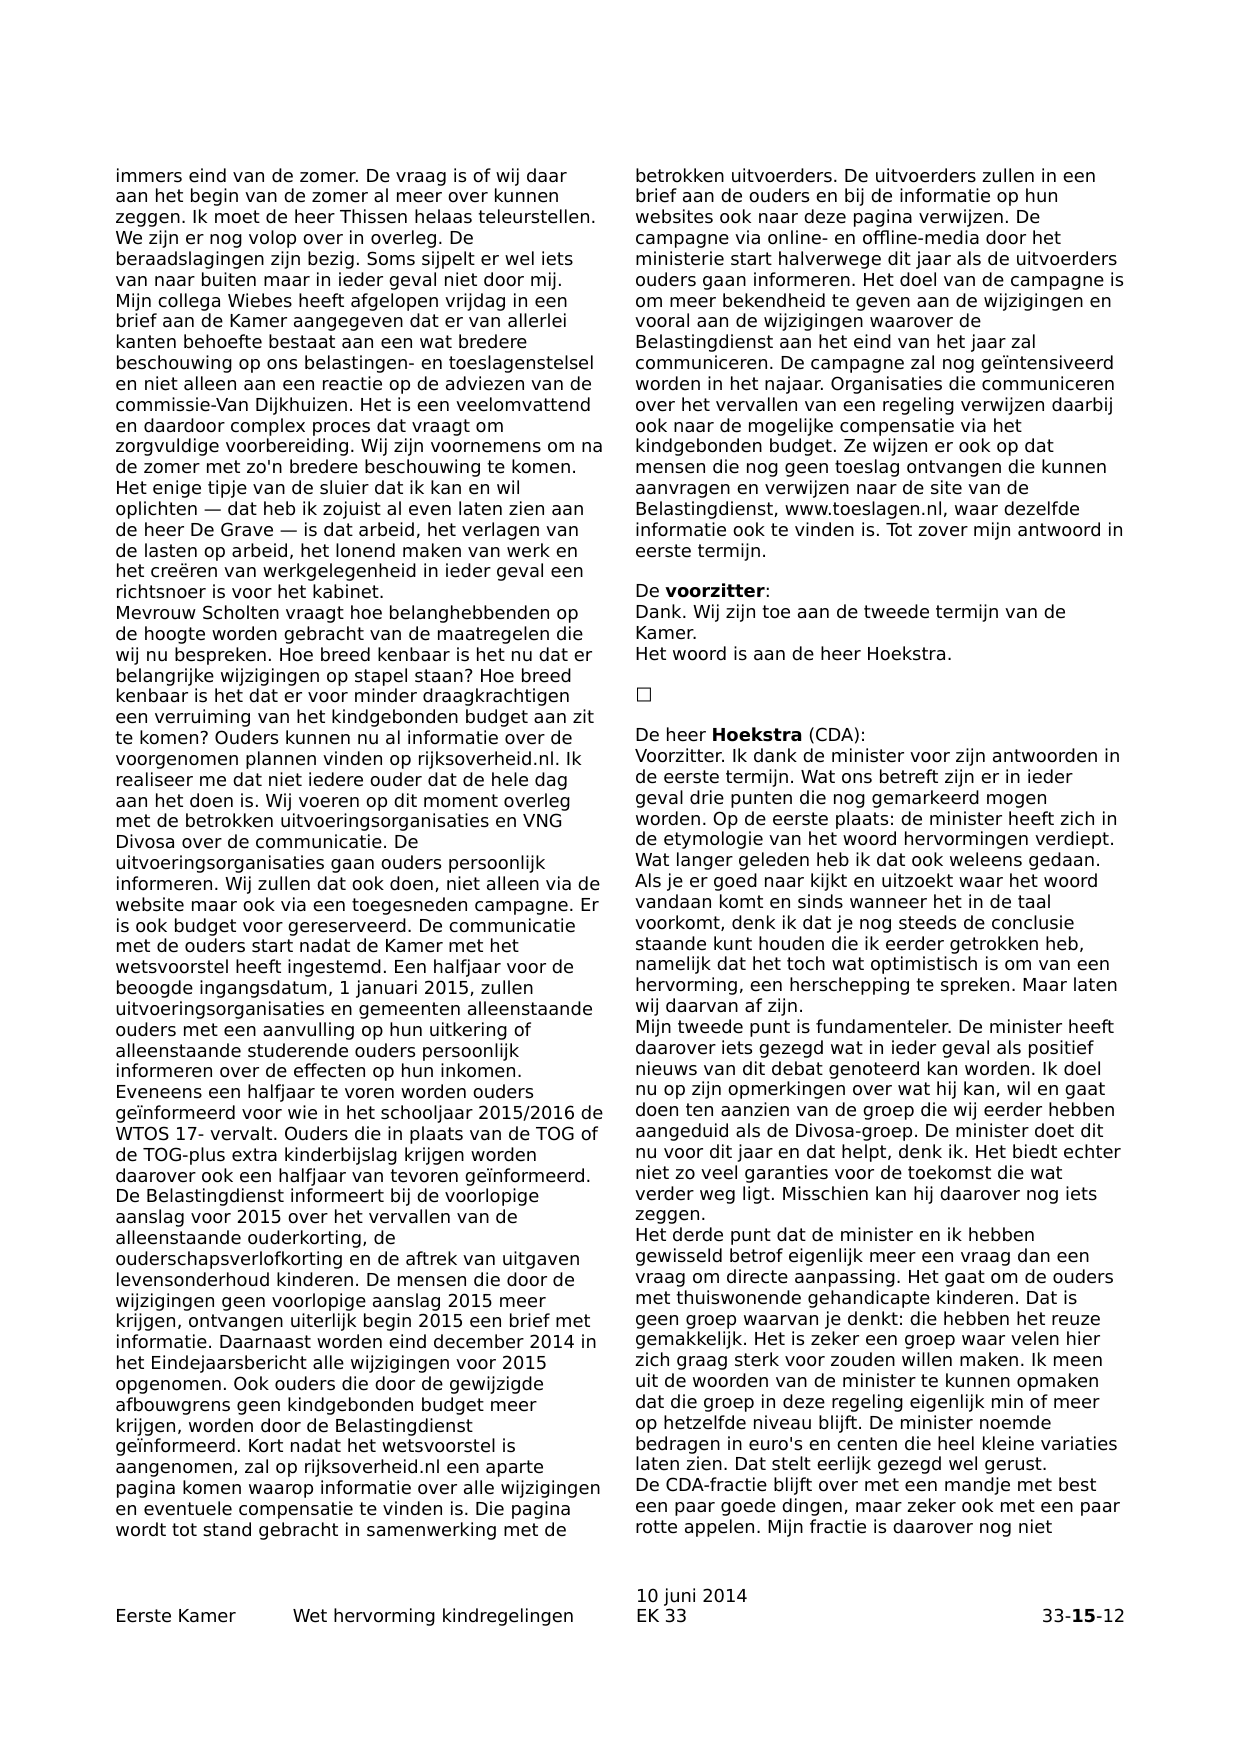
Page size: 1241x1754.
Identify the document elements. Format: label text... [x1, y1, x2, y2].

text ⬜ [635, 684, 1125, 705]
text Het derde punt dat de minister en ik hebben gewisseld betrof eigenlijk meer een vraag dan een vraag om directe aanpassing. Het gaat om de ouders met thuiswonende gehandicapte kinderen. Dat is geen groep waarvan je denkt: die hebben het reuze gemakkelijk. Het is zeker een groep waar velen hier zich graag sterk voor zouden willen maken. Ik meen uit de woorden van de minister te kunnen opmaken dat die groep in deze regeling eigenlijk min of meer op hetzelfde niveau blijft. De minister noemde bedragen in euro's en centen die heel kleine variaties laten zien. Dat stelt eerlijk gezegd wel gerust. [635, 1225, 1125, 1475]
text Mevrouw Scholten vraagt hoe belanghebbenden op de hoogte worden gebracht van de maatregelen die wij nu bespreken. Hoe breed kenbaar is het nu dat er belangrijke wijzigingen op stapel staan? Hoe breed kenbaar is het dat er voor minder draagkrachtigen een verruiming van het kindgebonden budget aan zit te komen? Ouders kunnen nu al informatie over de voorgenomen plannen vinden op rijksoverheid.nl. Ik realiseer me dat niet iedere ouder dat de hele dag aan het doen is. Wij voeren op dit moment overleg met de betrokken uitvoeringsorganisaties en VNG Divosa over de communicatie. De uitvoeringsorganisaties gaan ouders persoonlijk informeren. Wij zullen dat ook doen, niet alleen via de website maar ook via een toegesneden campagne. Er is ook budget voor gereserveerd. De communicatie met de ouders start nadat de Kamer met het wetsvoorstel heeft ingestemd. Een halfjaar voor de beoogde ingangsdatum, 1 januari 2015, zullen uitvoeringsorganisaties en gemeenten alleenstaande ouders met een aanvulling op hun uitkering of alleenstaande studerende ouders persoonlijk informeren over de effecten op hun inkomen. Eveneens een halfjaar te voren worden ouders geïnformeerd voor wie in het schooljaar 2015/2016 de WTOS 17- vervalt. Ouders die in plaats van de TOG of de TOG-plus extra kinderbijslag krijgen worden daarover ook een halfjaar van tevoren geïnformeerd. De Belastingdienst informeert bij de voorlopige aanslag voor 2015 over het vervallen van de alleenstaande ouderkorting, de ouderschapsverlofkorting en de aftrek van uitgaven levensonderhoud kinderen. De mensen die door de wijzigingen geen voorlopige aanslag 2015 meer krijgen, ontvangen uiterlijk begin 2015 een brief met informatie. Daarnaast worden eind december 2014 in het Eindejaarsbericht alle wijzigingen voor 2015 opgenomen. Ook ouders die door de gewijzigde afbouwgrens geen kindgebonden budget meer krijgen, worden door de Belastingdienst geïnformeerd. Kort nadat het wetsvoorstel is aangenomen, zal op rijksoverheid.nl een aparte pagina komen waarop informatie over alle wijzigingen en eventuele compensatie te vinden is. Die pagina wordt tot stand gebracht in samenwerking met de [115, 603, 605, 1540]
text De voorzitter: [635, 581, 1125, 602]
text De heer Hoekstra (CDA): [635, 725, 1125, 746]
text Voorzitter. Ik dank de minister voor zijn antwoorden in de eerste termijn. Wat ons betreft zijn er in ieder geval drie punten die nog gemarkeerd mogen worden. Op de eerste plaats: de minister heeft zich in de etymologie van het woord hervormingen verdiept. Wat langer geleden heb ik dat ook weleens gedaan. Als je er goed naar kijkt en uitzoekt waar het woord vandaan komt en sinds wanneer het in de taal voorkomt, denk ik dat je nog steeds de conclusie staande kunt houden die ik eerder getrokken heb, namelijk dat het toch wat optimistisch is om van een hervorming, een herschepping te spreken. Maar laten wij daarvan af zijn. [635, 746, 1125, 1017]
text betrokken uitvoerders. De uitvoerders zullen in een brief aan de ouders en bij de informatie op hun websites ook naar deze pagina verwijzen. De campagne via online- en offline-media door het ministerie start halverwege dit jaar als de uitvoerders ouders gaan informeren. Het doel van de campagne is om meer bekendheid te geven aan de wijzigingen en vooral aan de wijzigingen waarover de Belastingdienst aan het eind van het jaar zal communiceren. De campagne zal nog geïntensiveerd worden in het najaar. Organisaties die communiceren over het vervallen van een regeling verwijzen daarbij ook naar de mogelijke compensatie via het kindgebonden budget. Ze wijzen er ook op dat mensen die nog geen toeslag ontvangen die kunnen aanvragen en verwijzen naar de site van de Belastingdienst, www.toeslagen.nl, waar dezelfde informatie ook te vinden is. Tot zover mijn antwoord in eerste termijn. [635, 165, 1125, 561]
text Het woord is aan de heer Hoekstra. [635, 643, 1125, 664]
text immers eind van de zomer. De vraag is of wij daar aan het begin van de zomer al meer over kunnen zeggen. Ik moet de heer Thissen helaas teleurstellen. We zijn er nog volop over in overleg. De beraadslagingen zijn bezig. Soms sijpelt er wel iets van naar buiten maar in ieder geval niet door mij. Mijn collega Wiebes heeft afgelopen vrijdag in een brief aan de Kamer aangegeven dat er van allerlei kanten behoefte bestaat aan een wat bredere beschouwing op ons belastingen- en toeslagenstelsel en niet alleen aan een reactie op de adviezen van de commissie-Van Dijkhuizen. Het is een veelomvattend en daardoor complex proces dat vraagt om zorgvuldige voorbereiding. Wij zijn voornemens om na de zomer met zo'n bredere beschouwing te komen. Het enige tipje van de sluier dat ik kan en wil oplichten — dat heb ik zojuist al even laten zien aan de heer De Grave — is dat arbeid, het verlagen van de lasten op arbeid, het lonend maken van werk en het creëren van werkgelegenheid in ieder geval een richtsnoer is voor het kabinet. [115, 165, 605, 603]
text Mijn tweede punt is fundamenteler. De minister heeft daarover iets gezegd wat in ieder geval als positief nieuws van dit debat genoteerd kan worden. Ik doel nu op zijn opmerkingen over wat hij kan, wil en gaat doen ten aanzien van de groep die wij eerder hebben aangeduid als de Divosa-groep. De minister doet dit nu voor dit jaar en dat helpt, denk ik. Het biedt echter niet zo veel garanties voor de toekomst die wat verder weg ligt. Misschien kan hij daarover nog iets zeggen. [635, 1017, 1125, 1225]
text De CDA-fractie blijft over met een mandje met best een paar goede dingen, maar zeker ook met een paar rotte appelen. Mijn fractie is daarover nog niet [635, 1475, 1125, 1537]
text Dank. Wij zijn toe aan de tweede termijn van de Kamer. [635, 602, 1125, 643]
